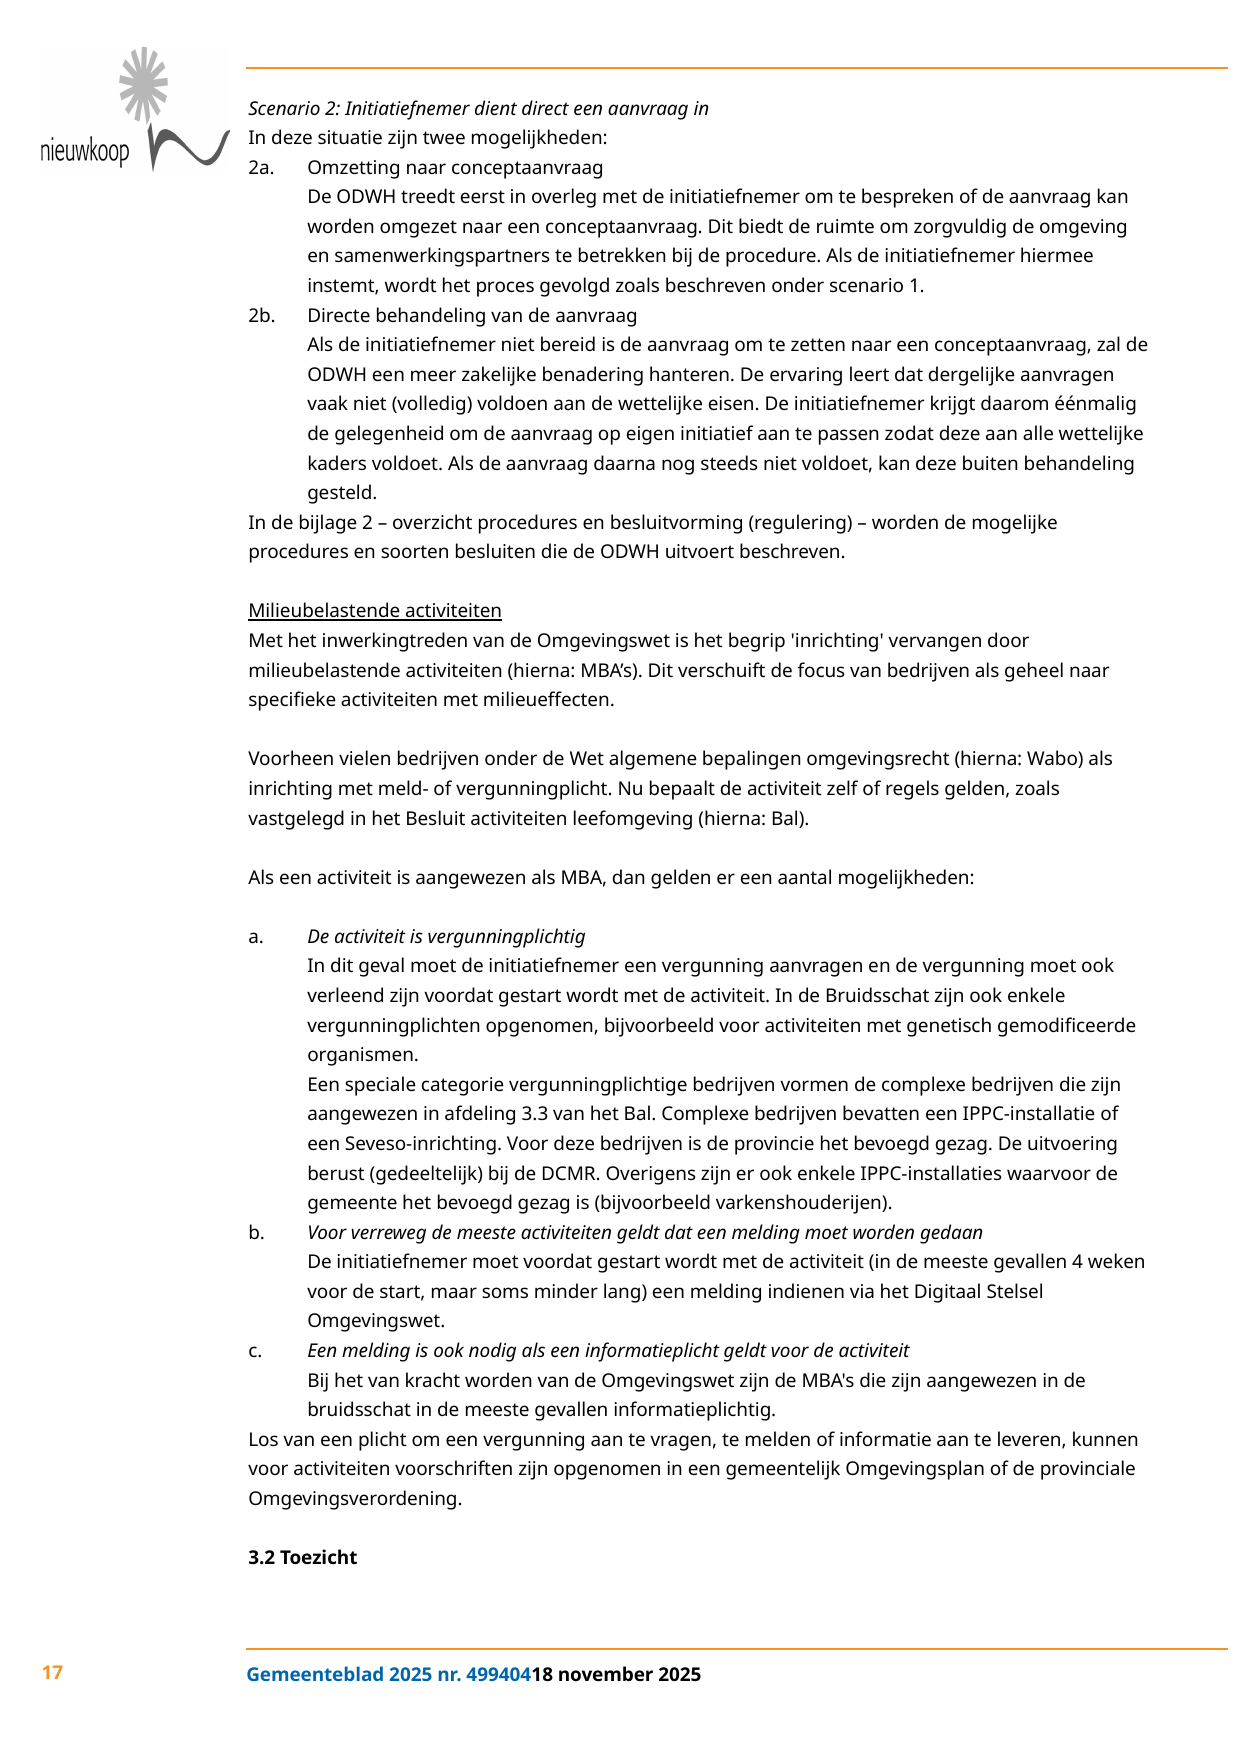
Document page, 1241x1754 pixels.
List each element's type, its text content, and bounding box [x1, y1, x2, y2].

picture [41, 47, 231, 172]
list De ODWH treedt eerst in overleg met de initiatiefnemer om te bespreken of de aanvraag kan worden omgezet naar een conceptaanvraag. Dit biedt de ruimte om zorgvuldig de omgeving en samenwerkingspartners te betrekken bij de procedure. Als de initiatiefnemer hiermee instemt, wordt het proces gevolgd zoals beschreven onder scenario 1. [248, 183, 1152, 298]
list Een melding is ook nodig als een informatieplicht geldt voor de activiteit [248, 1337, 1152, 1363]
list Omzetting naar conceptaanvraag [248, 154, 1152, 180]
list Een speciale categorie vergunningplichtige bedrijven vormen de complexe bedrijven die zijn aangewezen in afdeling 3.3 van het Bal. Complexe bedrijven bevatten een IPPC-installatie of een Seveso-inrichting. Voor deze bedrijven is de provincie het bevoegd gezag. De uitvoering berust (gedeeltelijk) bij de DCMR. Overigens zijn er ook enkele IPPC-installaties waarvoor de gemeente het bevoegd gezag is (bijvoorbeeld varkenshouderijen). [248, 1071, 1152, 1215]
list Als de initiatiefnemer niet bereid is de aanvraag om te zetten naar een conceptaanvraag, zal de ODWH een meer zakelijke benadering hanteren. De ervaring leert dat dergelijke aanvragen vaak niet (volledig) voldoen aan de wettelijke eisen. De initiatiefnemer krijgt daarom éénmalig de gelegenheid om de aanvraag op eigen initiatief aan te passen zodat deze aan alle wettelijke kaders voldoet. Als de aanvraag daarna nog steeds niet voldoet, kan deze buiten behandeling gesteld. [248, 331, 1152, 505]
text Scenario 2: Initiatiefnemer dient direct een aanvraag in [248, 95, 1152, 121]
list De initiatiefnemer moet voordat gestart wordt met de activiteit (in de meeste gevallen 4 weken voor de start, maar soms minder lang) een melding indienen via het Digitaal Stelsel Omgevingswet. [248, 1248, 1152, 1333]
text Met het inwerkingtreden van de Omgevingswet is het begrip 'inrichting' vervangen door milieubelastende activiteiten (hierna: MBA’s). Dit verschuift de focus van bedrijven als geheel naar specifieke activiteiten met milieueffecten. [248, 627, 1152, 712]
list In dit geval moet de initiatiefnemer een vergunning aanvragen en de vergunning moet ook verleend zijn voordat gestart wordt met de activiteit. In de Bruidsschat zijn ook enkele vergunningplichten opgenomen, bijvoorbeeld voor activiteiten met genetisch gemodificeerde organismen. [248, 953, 1152, 1067]
text Voorheen vielen bedrijven onder de Wet algemene bepalingen omgevingsrecht (hierna: Wabo) als inrichting met meld- of vergunningplicht. Nu bepaalt de activiteit zelf of regels gelden, zoals vastgelegd in het Besluit activiteiten leefomgeving (hierna: Bal). [248, 746, 1152, 831]
list Directe behandeling van de aanvraag [248, 302, 1152, 328]
text Als een activiteit is aangewezen als MBA, dan gelden er een aantal mogelijkheden: [248, 864, 1152, 890]
text In deze situatie zijn twee mogelijkheden: [248, 124, 1152, 150]
text In de bijlage 2 – overzicht procedures en besluitvorming (regulering) – worden de mogelijke procedures en soorten besluiten die de ODWH uitvoert beschreven. [248, 509, 1152, 564]
list Voor verreweg de meeste activiteiten geldt dat een melding moet worden gedaan [248, 1219, 1152, 1245]
list Bij het van kracht worden van de Omgevingswet zijn de MBA's die zijn aangewezen in de bruidsschat in de meeste gevallen informatieplichtig. [248, 1367, 1152, 1422]
text 3.2 Toezicht [248, 1544, 1152, 1570]
text Milieubelastende activiteiten [248, 598, 1152, 623]
list De activiteit is vergunningplichtig [248, 923, 1152, 949]
text Los van een plicht om een vergunning aan te vragen, te melden of informatie aan te leveren, kunnen voor activiteiten voorschriften zijn opgenomen in een gemeentelijk Omgevingsplan of de provinciale Omgevingsverordening. [248, 1426, 1152, 1511]
